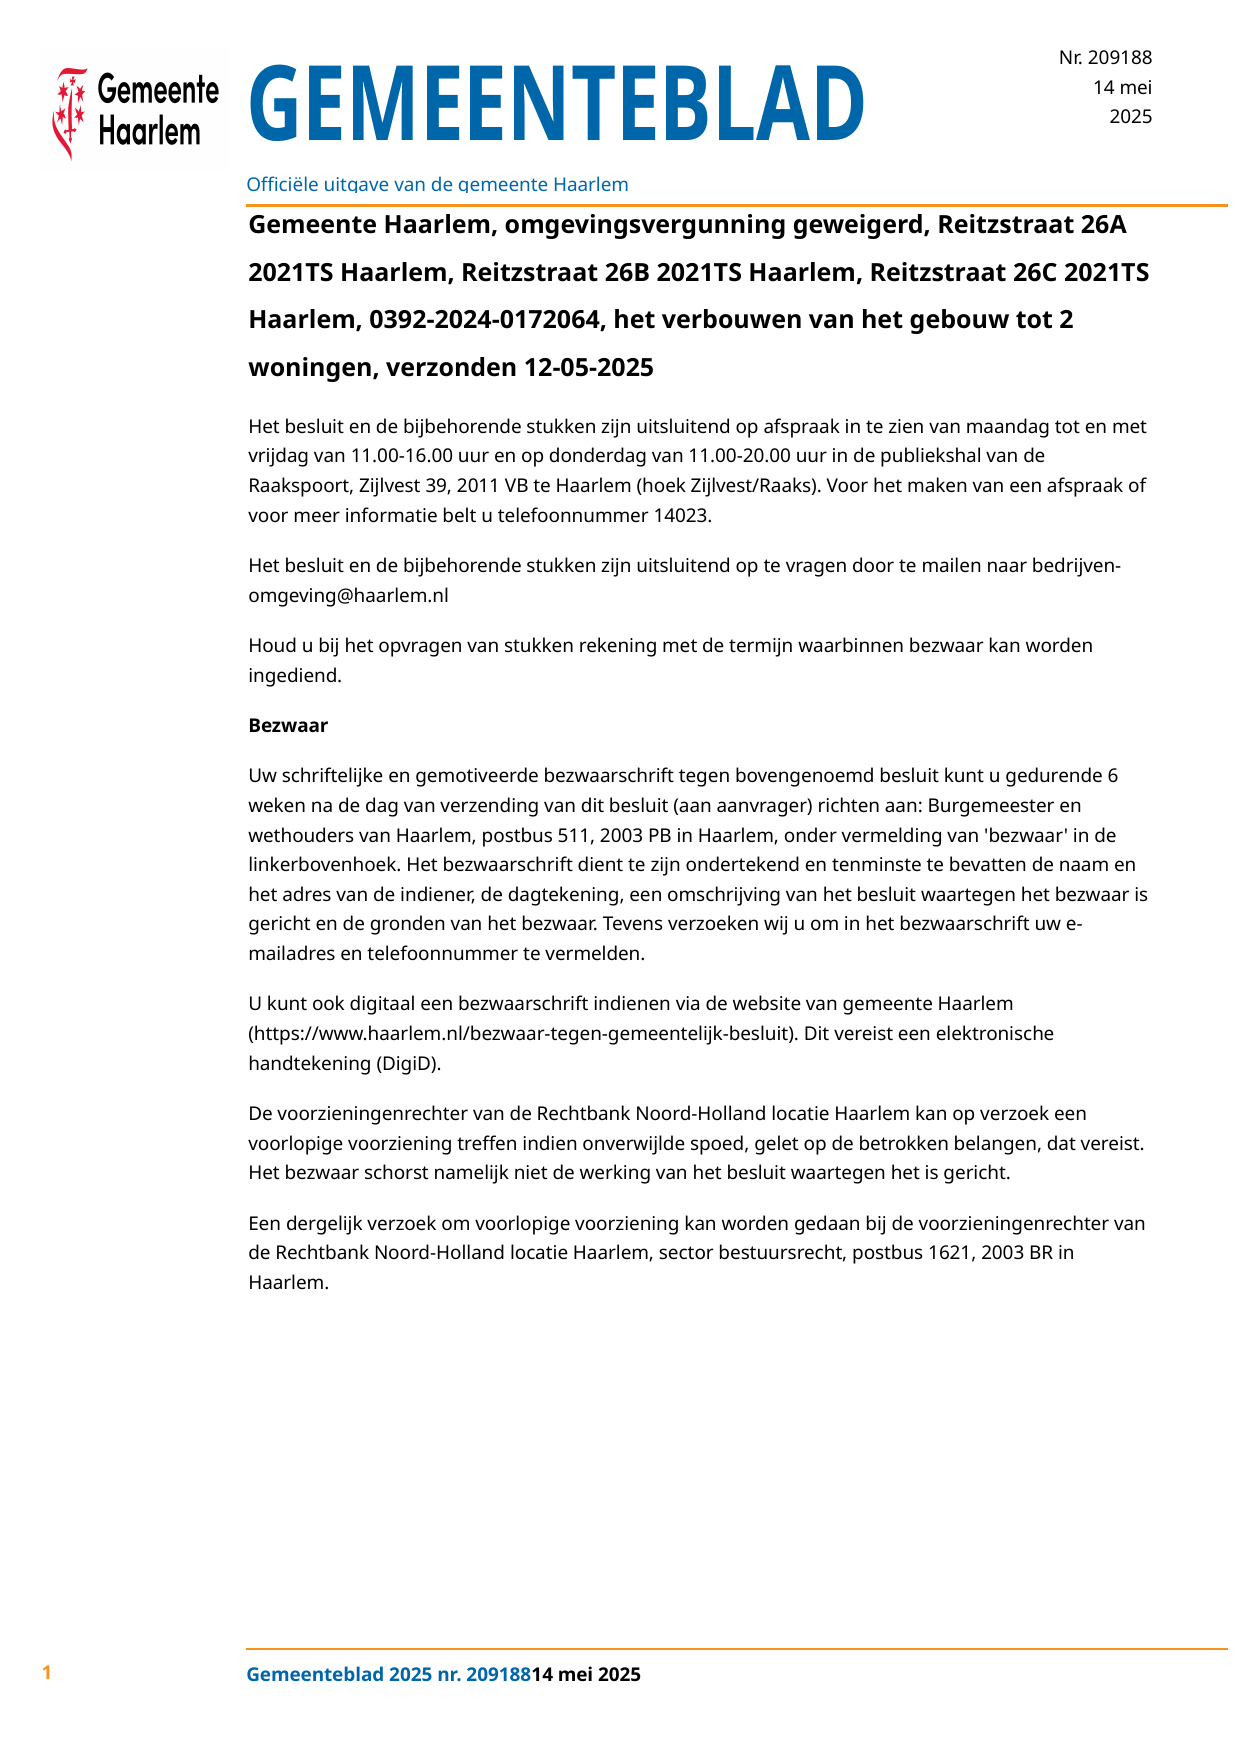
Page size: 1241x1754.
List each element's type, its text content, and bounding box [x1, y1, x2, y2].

text Bezwaar [248, 712, 1152, 738]
text Uw schriftelijke en gemotiveerde bezwaarschrift tegen bovengenoemd besluit kunt u gedurende 6 weken na de dag van verzending van dit besluit (aan aanvrager) richten aan: Burgemeester en wethouders van Haarlem, postbus 511, 2003 PB in Haarlem, onder vermelding van 'bezwaar' in de linkerbovenhoek. Het bezwaarschrift dient te zijn ondertekend en tenminste te bevatten de naam en het adres van de indiener, de dagtekening, een omschrijving van het besluit waartegen het bezwaar is gericht en de gronden van het bezwaar. Tevens verzoeken wij u om in het bezwaarschrift uw e-mailadres en telefoonnummer te vermelden. [248, 763, 1152, 966]
picture [41, 47, 231, 172]
text Het besluit en de bijbehorende stukken zijn uitsluitend op te vragen door te mailen naar bedrijven-omgeving@haarlem.nl [248, 552, 1152, 608]
text Een dergelijk verzoek om voorlopige voorziening kan worden gedaan bij de voorzieningenrechter van de Rechtbank Noord-Holland locatie Haarlem, sector bestuursrecht, postbus 1621, 2003 BR in Haarlem. [248, 1210, 1152, 1295]
text Gemeente Haarlem, omgevingsvergunning geweigerd, Reitzstraat 26A 2021TS Haarlem, Reitzstraat 26B 2021TS Haarlem, Reitzstraat 26C 2021TS Haarlem, 0392-2024-0172064, het verbouwen van het gebouw tot 2 woningen, verzonden 12-05-2025 [248, 207, 1152, 384]
text De voorzieningenrechter van de Rechtbank Noord-Holland locatie Haarlem kan op verzoek een voorlopige voorziening treffen indien onverwijlde spoed, gelet op de betrokken belangen, dat vereist. Het bezwaar schorst namelijk niet de werking van het besluit waartegen het is gericht. [248, 1100, 1152, 1185]
text U kunt ook digitaal een bezwaarschrift indienen via de website van gemeente Haarlem (https://www.haarlem.nl/bezwaar-tegen-gemeentelijk-besluit). Dit vereist een elektronische handtekening (DigiD). [248, 991, 1152, 1076]
text Houd u bij het opvragen van stukken rekening met de termijn waarbinnen bezwaar kan worden ingediend. [248, 632, 1152, 688]
text Het besluit en de bijbehorende stukken zijn uitsluitend op afspraak in te zien van maandag tot en met vrijdag van 11.00-16.00 uur en op donderdag van 11.00-20.00 uur in de publiekshal van de Raakspoort, Zijlvest 39, 2011 VB te Haarlem (hoek Zijlvest/Raaks). Voor het maken van een afspraak of voor meer informatie belt u telefoonnummer 14023. [248, 413, 1152, 528]
